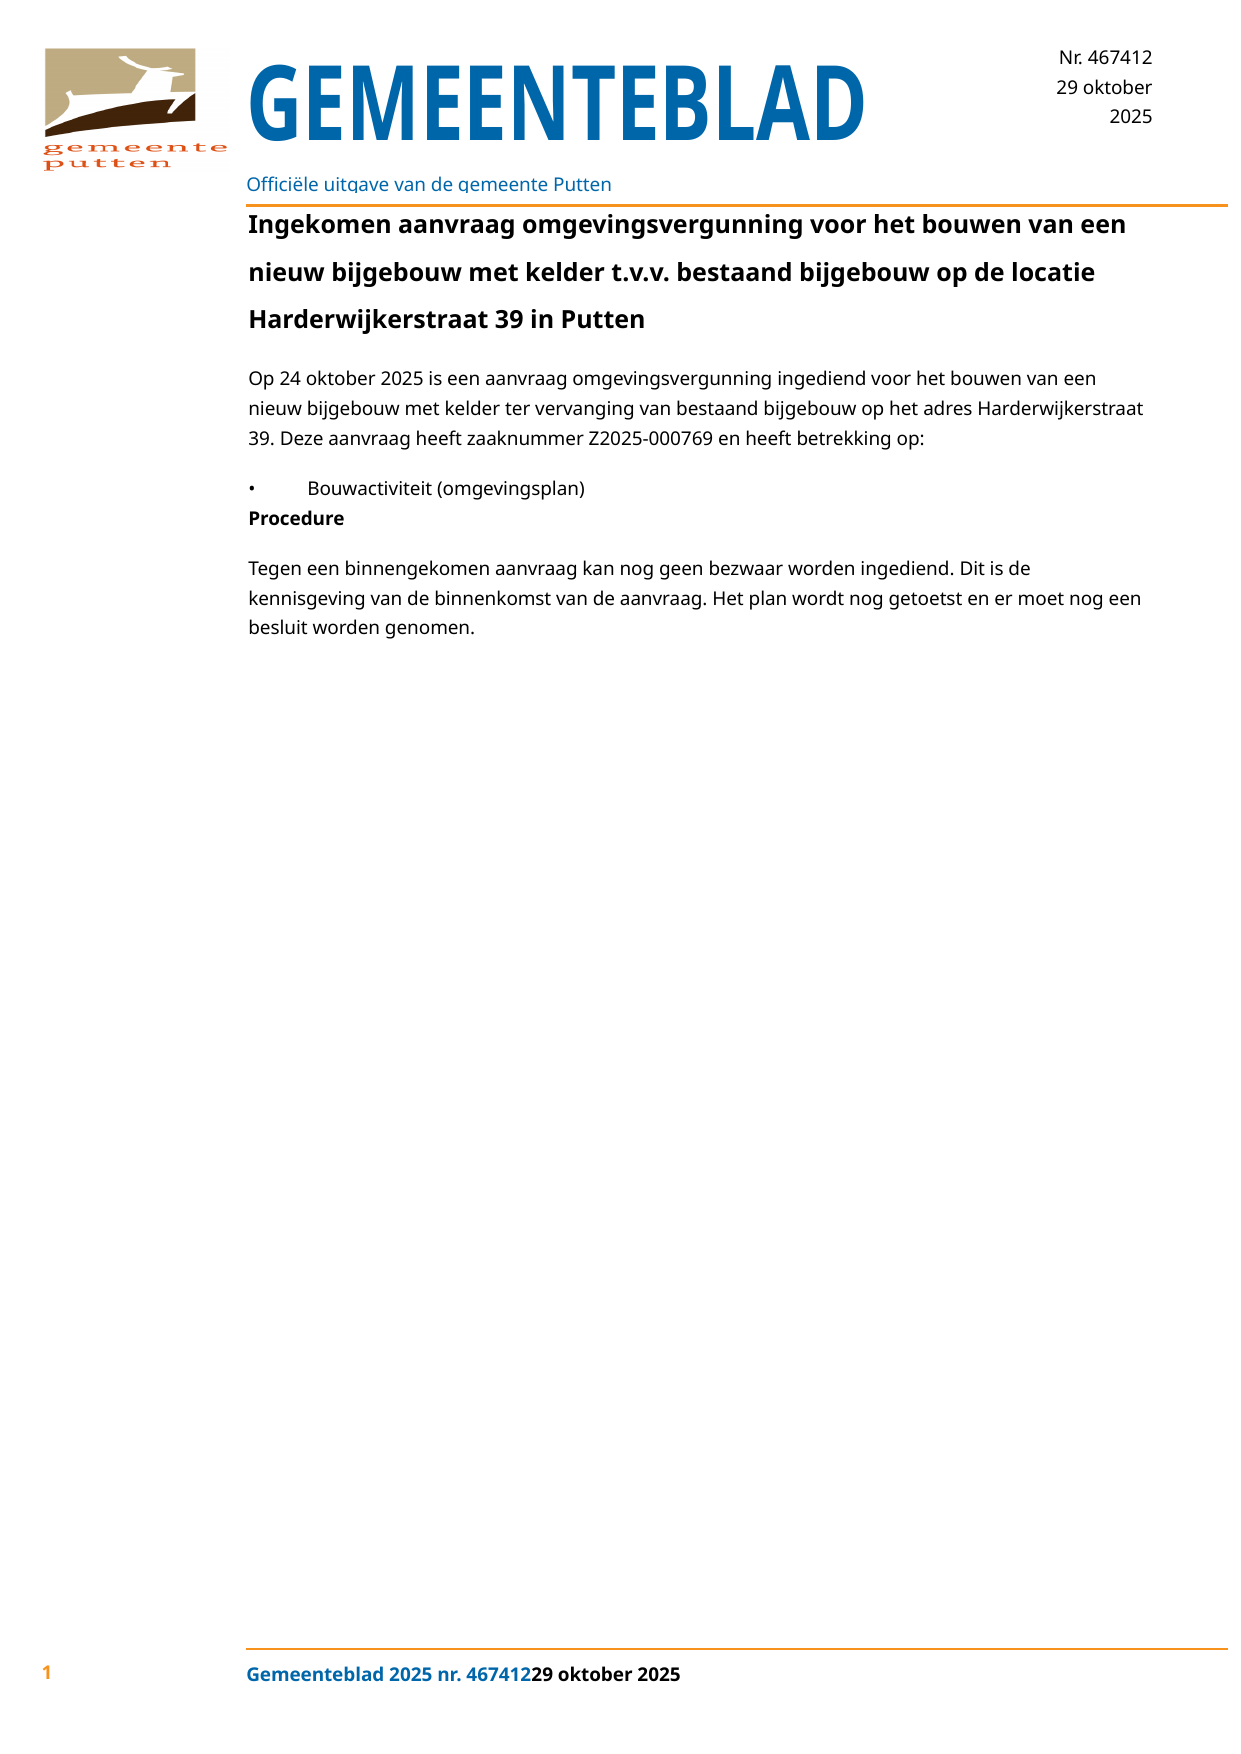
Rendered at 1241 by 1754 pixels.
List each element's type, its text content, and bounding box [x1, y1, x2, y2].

text Procedure [248, 505, 1152, 530]
list Bouwactiviteit (omgevingsplan) [248, 475, 1152, 501]
text Ingekomen aanvraag omgevingsvergunning voor het bouwen van een nieuw bijgebouw met kelder t.v.v. bestaand bijgebouw op de locatie Harderwijkerstraat 39 in Putten [248, 207, 1152, 336]
text Tegen een binnengekomen aanvraag kan nog geen bezwaar worden ingediend. Dit is de kennisgeving van de binnenkomst van de aanvraag. Het plan wordt nog getoetst en er moet nog een besluit worden genomen. [248, 555, 1152, 640]
text Op 24 oktober 2025 is een aanvraag omgevingsvergunning ingediend voor het bouwen van een nieuw bijgebouw met kelder ter vervanging van bestaand bijgebouw op het adres Harderwijkerstraat 39. Deze aanvraag heeft zaaknummer Z2025-000769 en heeft betrekking op: [248, 366, 1152, 450]
picture [41, 47, 231, 172]
